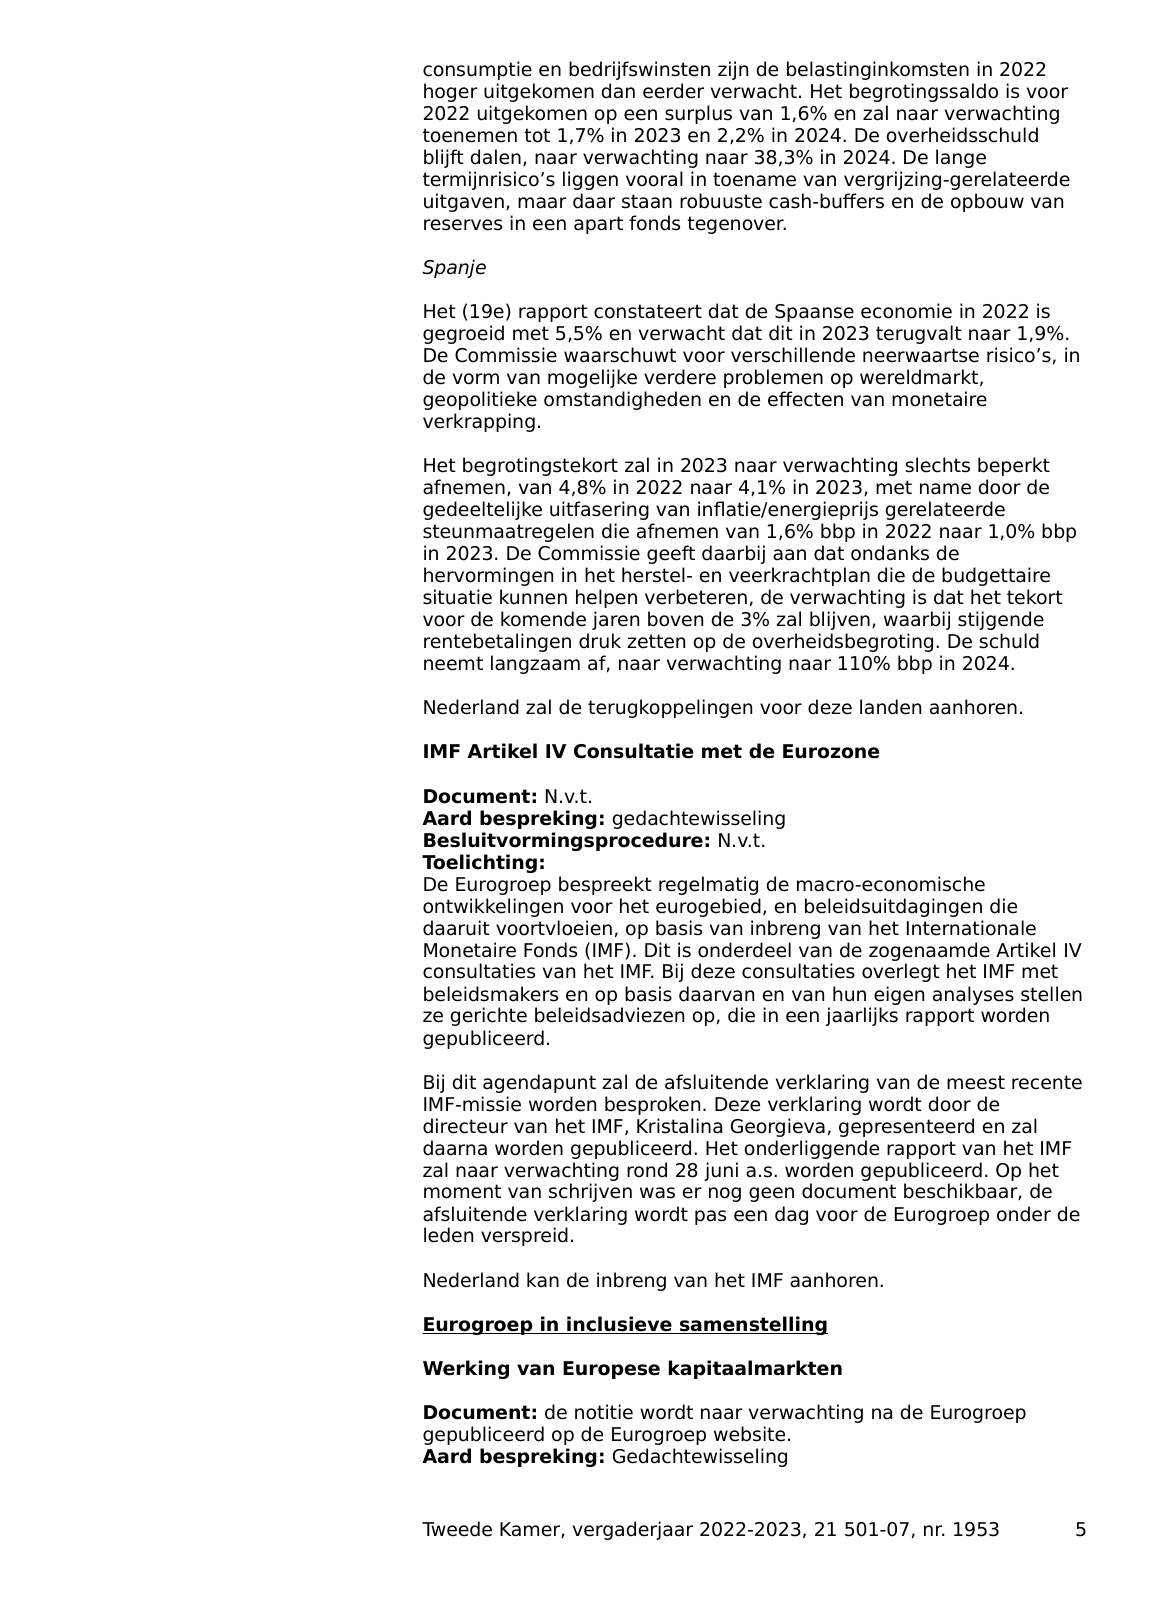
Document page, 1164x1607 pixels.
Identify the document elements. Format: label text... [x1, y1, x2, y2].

text Nederland zal de terugkoppelingen voor deze landen aanhoren. [422, 697, 1087, 719]
text Bij dit agendapunt zal de afsluitende verklaring van de meest recente IMF-missie worden besproken. Deze verklaring wordt door de directeur van het IMF, Kristalina Georgieva, gepresenteerd en zal daarna worden gepubliceerd. Het onderliggende rapport van het IMF zal naar verwachting rond 28 juni a.s. worden gepubliceerd. Op het moment van schrijven was er nog geen document beschikbaar, de afsluitende verklaring wordt pas een dag voor de Eurogroep onder de leden verspreid. [422, 1072, 1087, 1247]
text Document: N.v.t. [422, 786, 1087, 808]
subtitle IMF Artikel IV Consultatie met de Eurozone [422, 741, 1087, 763]
text Aard bespreking: Gedachtewisseling [422, 1446, 1087, 1468]
text Aard bespreking: gedachtewisseling [422, 808, 1087, 829]
subtitle Spanje [422, 257, 1087, 279]
text Het (19e) rapport constateert dat de Spaanse economie in 2022 is gegroeid met 5,5% en verwacht dat dit in 2023 terugvalt naar 1,9%. De Commissie waarschuwt voor verschillende neerwaartse risico’s, in de vorm van mogelijke verdere problemen op wereldmarkt, geopolitieke omstandigheden en de effecten van monetaire verkrapping. [422, 301, 1087, 433]
text Het begrotingstekort zal in 2023 naar verwachting slechts beperkt afnemen, van 4,8% in 2022 naar 4,1% in 2023, met name door de gedeeltelijke uitfasering van inflatie/energieprijs gerelateerde steunmaatregelen die afnemen van 1,6% bbp in 2022 naar 1,0% bbp in 2023. De Commissie geeft daarbij aan dat ondanks de hervormingen in het herstel- en veerkrachtplan die de budgettaire situatie kunnen helpen verbeteren, de verwachting is dat het tekort voor de komende jaren boven de 3% zal blijven, waarbij stijgende rentebetalingen druk zetten op de overheidsbegroting. De schuld neemt langzaam af, naar verwachting naar 110% bbp in 2024. [422, 455, 1087, 675]
subtitle Eurogroep in inclusieve samenstelling [422, 1314, 1087, 1336]
text Besluitvormingsprocedure: N.v.t. [422, 829, 1087, 852]
text Nederland kan de inbreng van het IMF aanhoren. [422, 1269, 1087, 1292]
text Toelichting: [422, 852, 1087, 873]
subtitle Werking van Europese kapitaalmarkten [422, 1358, 1087, 1380]
text Document: de notitie wordt naar verwachting na de Eurogroep gepubliceerd op de Eurogroep website. [422, 1402, 1087, 1446]
text De Eurogroep bespreekt regelmatig de macro-economische ontwikkelingen voor het eurogebied, en beleidsuitdagingen die daaruit voortvloeien, op basis van inbreng van het Internationale Monetaire Fonds (IMF). Dit is onderdeel van de zogenaamde Artikel IV consultaties van het IMF. Bij deze consultaties overlegt het IMF met beleidsmakers en op basis daarvan en van hun eigen analyses stellen ze gerichte beleidsadviezen op, die in een jaarlijks rapport worden gepubliceerd. [422, 873, 1087, 1049]
text consumptie en bedrijfswinsten zijn de belastinginkomsten in 2022 hoger uitgekomen dan eerder verwacht. Het begrotingssaldo is voor 2022 uitgekomen op een surplus van 1,6% en zal naar verwachting toenemen tot 1,7% in 2023 en 2,2% in 2024. De overheidsschuld blijft dalen, naar verwachting naar 38,3% in 2024. De lange termijnrisico’s liggen vooral in toename van vergrijzing-gerelateerde uitgaven, maar daar staan robuuste cash-buffers en de opbouw van reserves in een apart fonds tegenover. [422, 59, 1087, 235]
